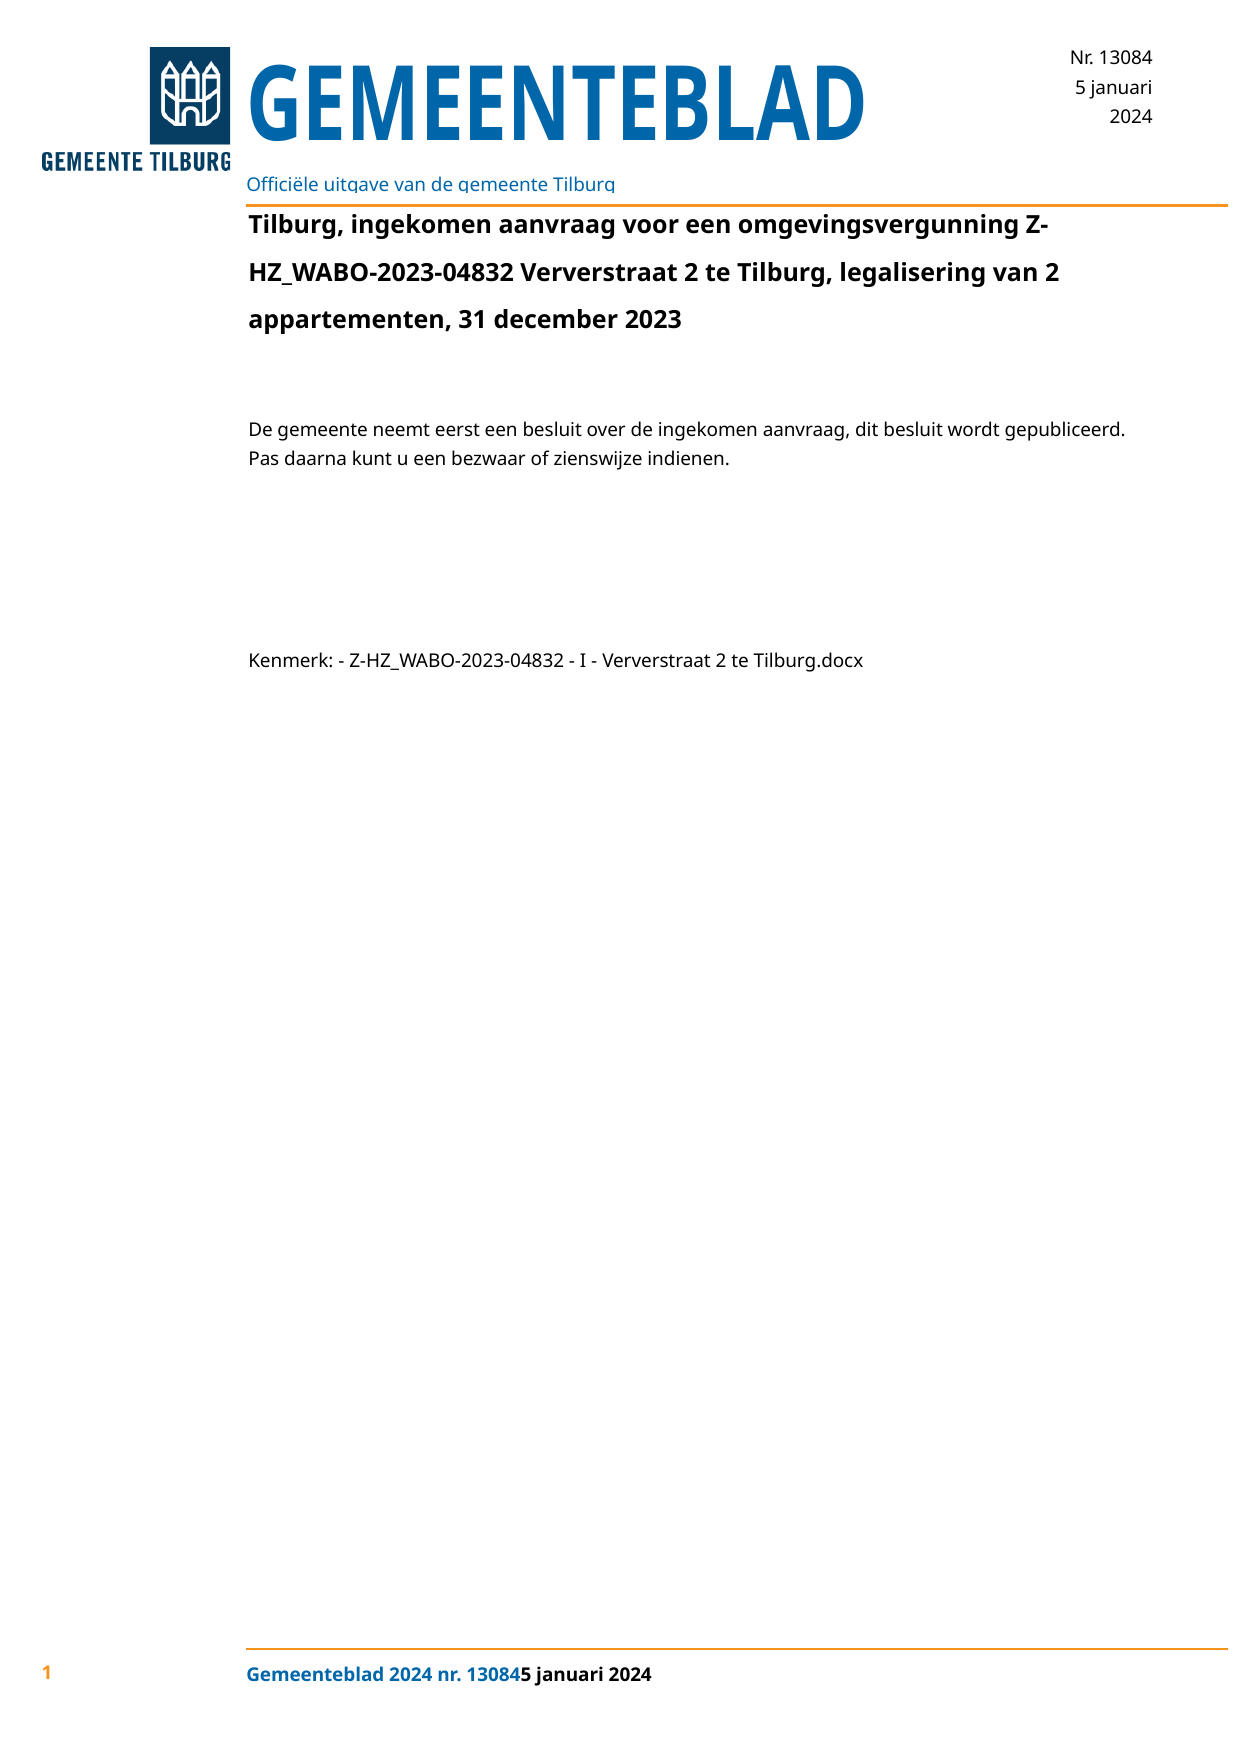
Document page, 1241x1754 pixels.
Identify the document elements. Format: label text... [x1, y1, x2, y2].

text De gemeente neemt eerst een besluit over de ingekomen aanvraag, dit besluit wordt gepubliceerd. Pas daarna kunt u een bezwaar of zienswijze indienen. [248, 416, 1152, 471]
text Tilburg, ingekomen aanvraag voor een omgevingsvergunning Z-HZ_WABO-2023-04832 Ververstraat 2 te Tilburg, legalisering van 2 appartementen, 31 december 2023 [248, 207, 1152, 336]
picture [41, 47, 231, 172]
text Kenmerk: - Z-HZ_WABO-2023-04832 - I - Ververstraat 2 te Tilburg.docx [248, 647, 1152, 673]
